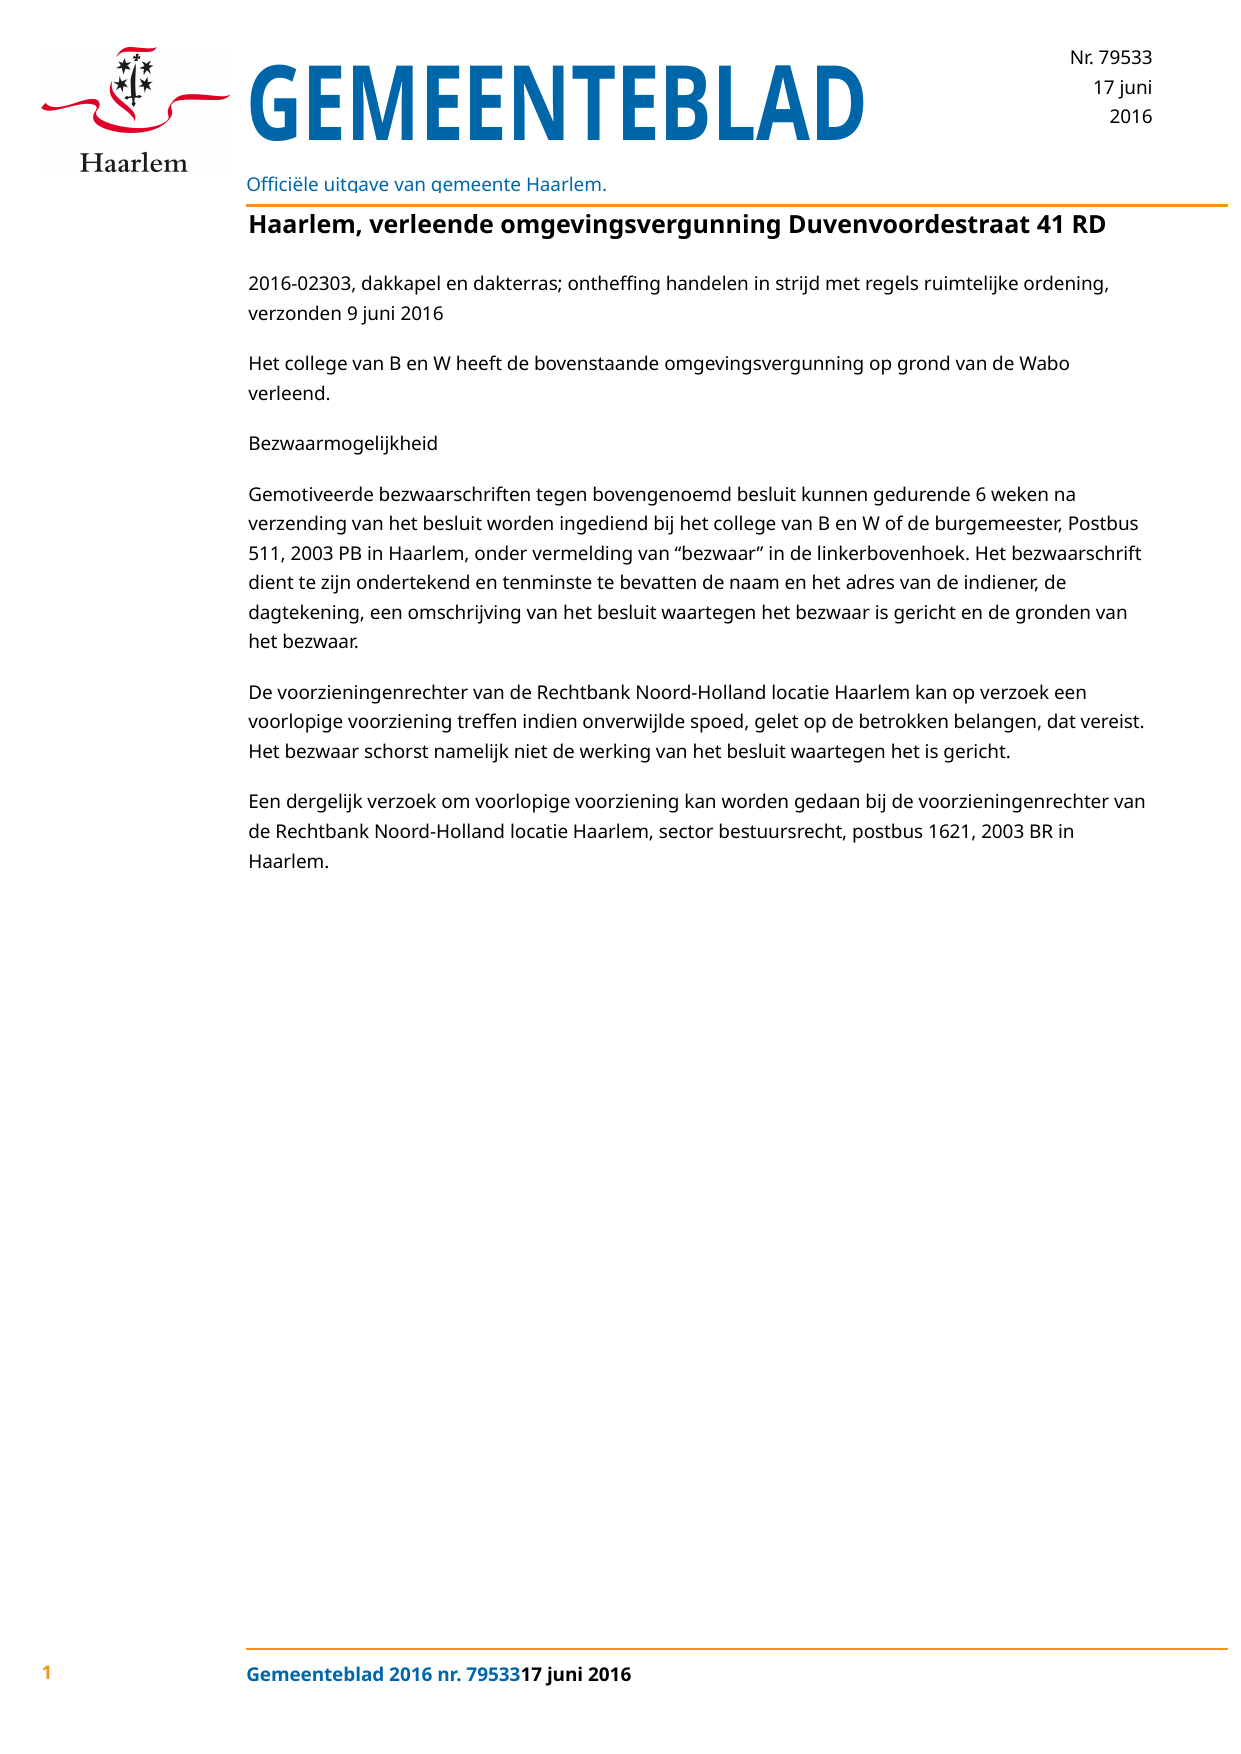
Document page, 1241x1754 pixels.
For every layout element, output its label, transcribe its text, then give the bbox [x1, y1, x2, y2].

picture [41, 47, 231, 172]
text 2016-02303, dakkapel en dakterras; ontheffing handelen in strijd met regels ruimtelijke ordening, verzonden 9 juni 2016 [248, 270, 1152, 326]
text Gemotiveerde bezwaarschriften tegen bovengenoemd besluit kunnen gedurende 6 weken na verzending van het besluit worden ingediend bij het college van B en W of de burgemeester, Postbus 511, 2003 PB in Haarlem, onder vermelding van “bezwaar” in de linkerbovenhoek. Het bezwaarschrift dient te zijn ondertekend en tenminste te bevatten de naam en het adres van de indiener, de dagtekening, een omschrijving van het besluit waartegen het bezwaar is gericht en de gronden van het bezwaar. [248, 481, 1152, 654]
text Een dergelijk verzoek om voorlopige voorziening kan worden gedaan bij de voorzieningenrechter van de Rechtbank Noord-Holland locatie Haarlem, sector bestuursrecht, postbus 1621, 2003 BR in Haarlem. [248, 789, 1152, 873]
text De voorzieningenrechter van de Rechtbank Noord-Holland locatie Haarlem kan op verzoek een voorlopige voorziening treffen indien onverwijlde spoed, gelet op de betrokken belangen, dat vereist. Het bezwaar schorst namelijk niet de werking van het besluit waartegen het is gericht. [248, 679, 1152, 764]
text Het college van B en W heeft de bovenstaande omgevingsvergunning op grond van de Wabo verleend. [248, 350, 1152, 406]
text Bezwaarmogelijkheid [248, 430, 1152, 456]
text Haarlem, verleende omgevingsvergunning Duvenvoordestraat 41 RD [248, 207, 1152, 241]
